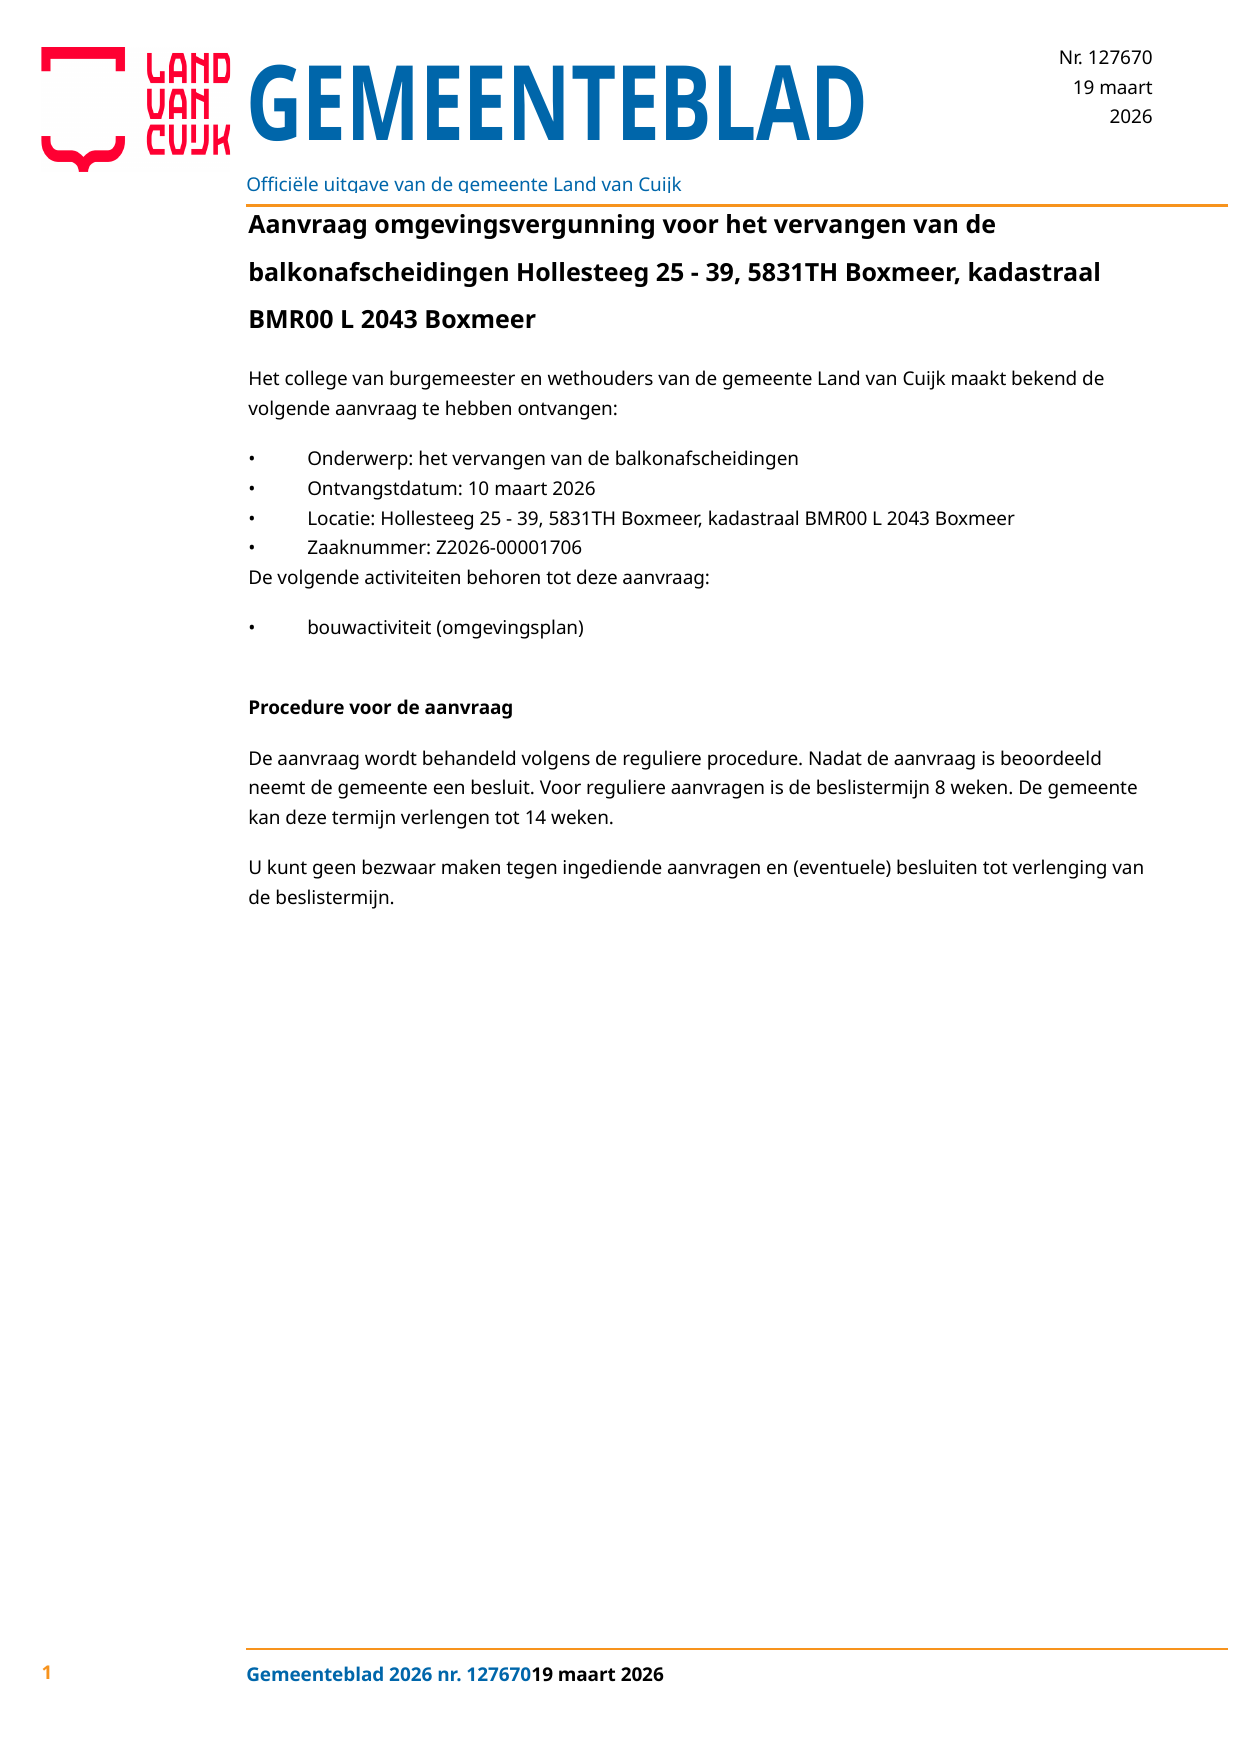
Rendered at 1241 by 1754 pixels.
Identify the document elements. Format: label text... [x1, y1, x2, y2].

text De aanvraag wordt behandeld volgens de reguliere procedure. Nadat de aanvraag is beoordeeld neemt de gemeente een besluit. Voor reguliere aanvragen is de beslistermijn 8 weken. De gemeente kan deze termijn verlengen tot 14 weken. [248, 745, 1152, 829]
text Aanvraag omgevingsvergunning voor het vervangen van de balkonafscheidingen Hollesteeg 25 - 39, 5831TH Boxmeer, kadastraal BMR00 L 2043 Boxmeer [248, 207, 1152, 336]
text Het college van burgemeester en wethouders van de gemeente Land van Cuijk maakt bekend de volgende aanvraag te hebben ontvangen: [248, 366, 1152, 421]
picture [41, 47, 231, 172]
text U kunt geen bezwaar maken tegen ingediende aanvragen en (eventuele) besluiten tot verlenging van de beslistermijn. [248, 854, 1152, 909]
list Onderwerp: het vervangen van de balkonafscheidingen [248, 446, 1152, 471]
text De volgende activiteiten behoren tot deze aanvraag: [248, 564, 1152, 589]
list Zaaknummer: Z2026-00001706 [248, 534, 1152, 560]
text Procedure voor de aanvraag [248, 694, 1152, 720]
list bouwactiviteit (omgevingsplan) [248, 614, 1152, 640]
list Ontvangstdatum: 10 maart 2026 [248, 475, 1152, 501]
list Locatie: Hollesteeg 25 - 39, 5831TH Boxmeer, kadastraal BMR00 L 2043 Boxmeer [248, 505, 1152, 530]
